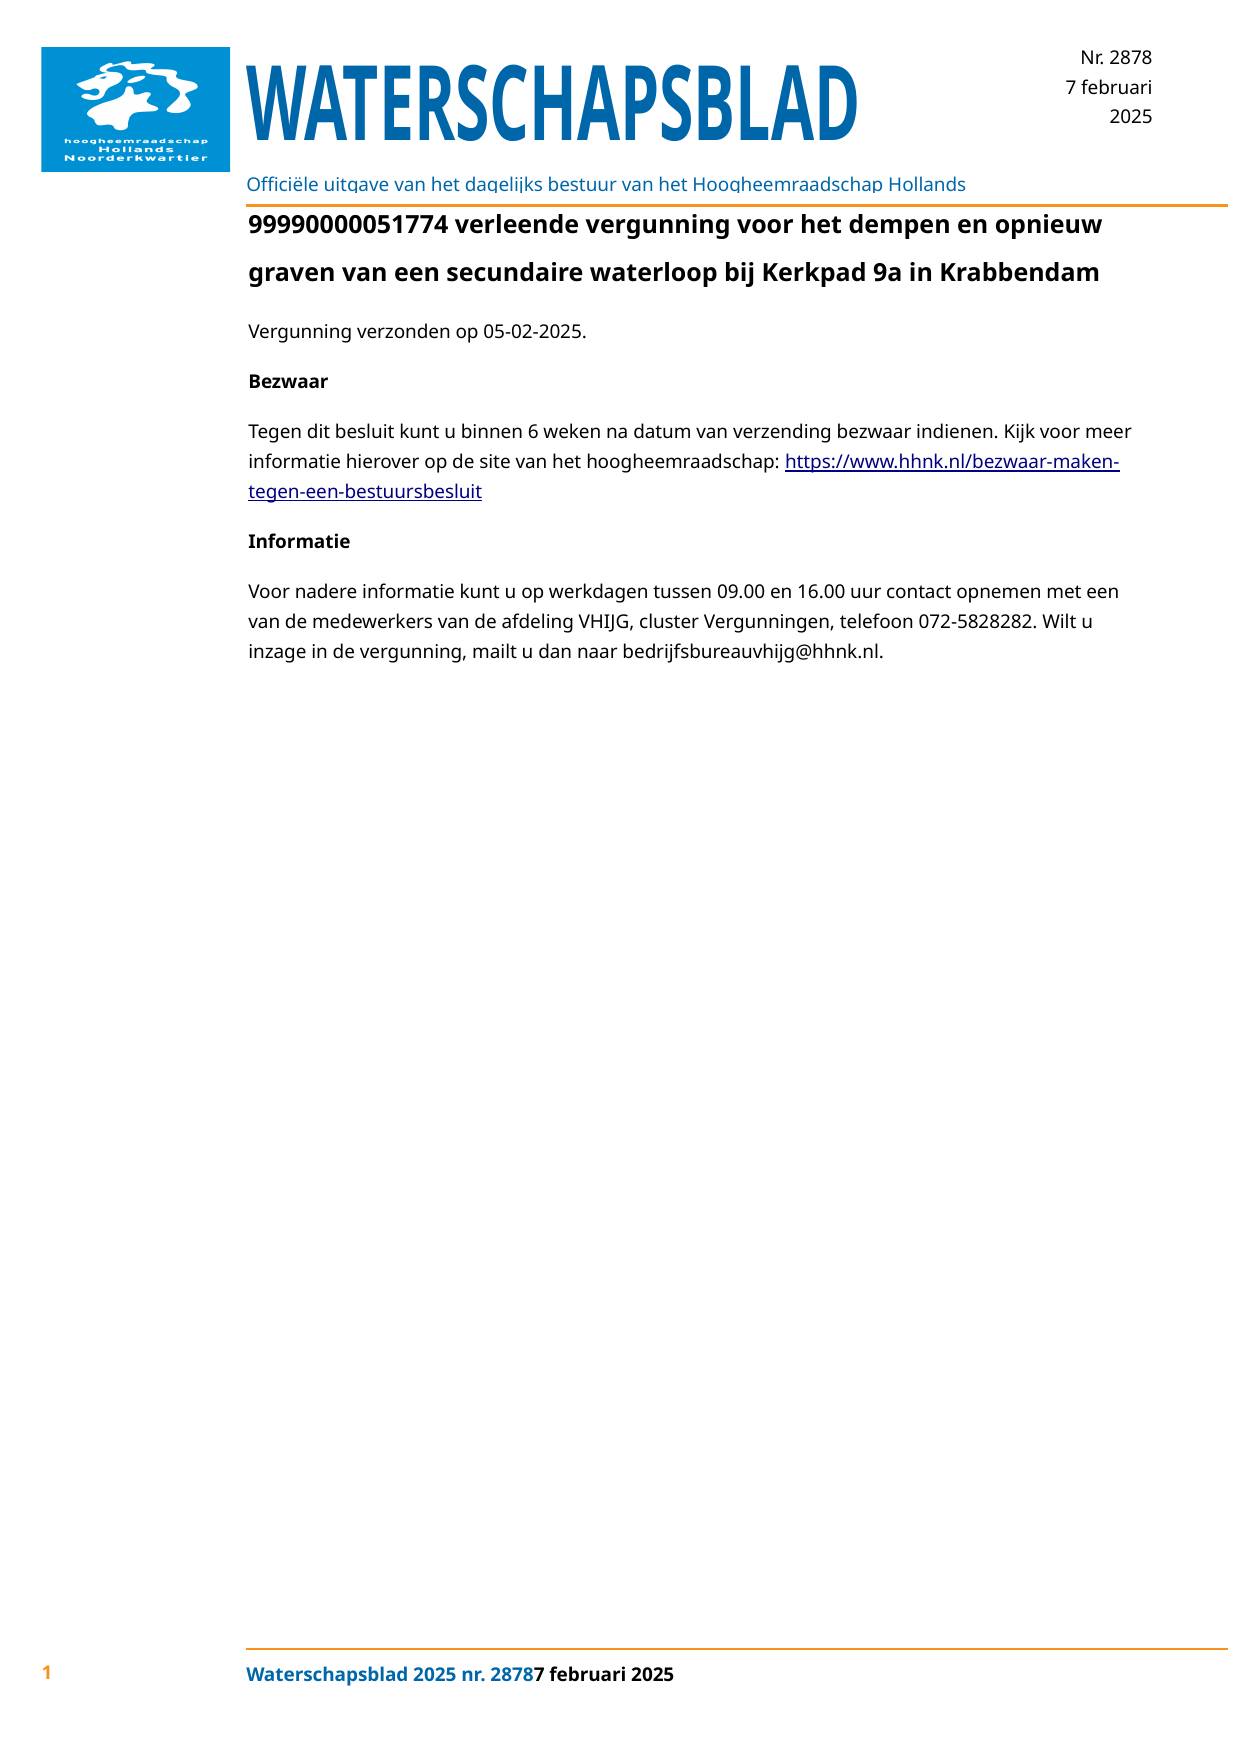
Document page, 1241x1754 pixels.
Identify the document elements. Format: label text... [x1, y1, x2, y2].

picture [78, 64, 122, 99]
text 99990000051774 verleende vergunning voor het dempen en opnieuw graven van een secundaire waterloop bij Kerkpad 9a in Krabbendam [248, 207, 1152, 288]
text Informatie [248, 528, 1152, 554]
picture [118, 62, 197, 112]
picture [88, 87, 157, 130]
picture [129, 76, 144, 82]
text Tegen dit besluit kunt u binnen 6 weken na datum van verzending bezwaar indienen. Kijk voor meer informatie hierover op de site van het hoogheemraadschap: https://www.hhnk.nl/bezwaar-maken-tegen-een-bestuursbesluit [248, 419, 1152, 504]
text Voor nadere informatie kunt u op werkdagen tussen 09.00 en 16.00 uur contact opnemen met een van de medewerkers van de afdeling VHIJG, cluster Vergunningen, telefoon 072-5828282. Wilt u inzage in de vergunning, mailt u dan naar bedrijfsbureauvhijg@hhnk.nl. [248, 579, 1152, 664]
text Bezwaar [248, 368, 1152, 394]
text Vergunning verzonden op 05-02-2025. [248, 318, 1152, 344]
